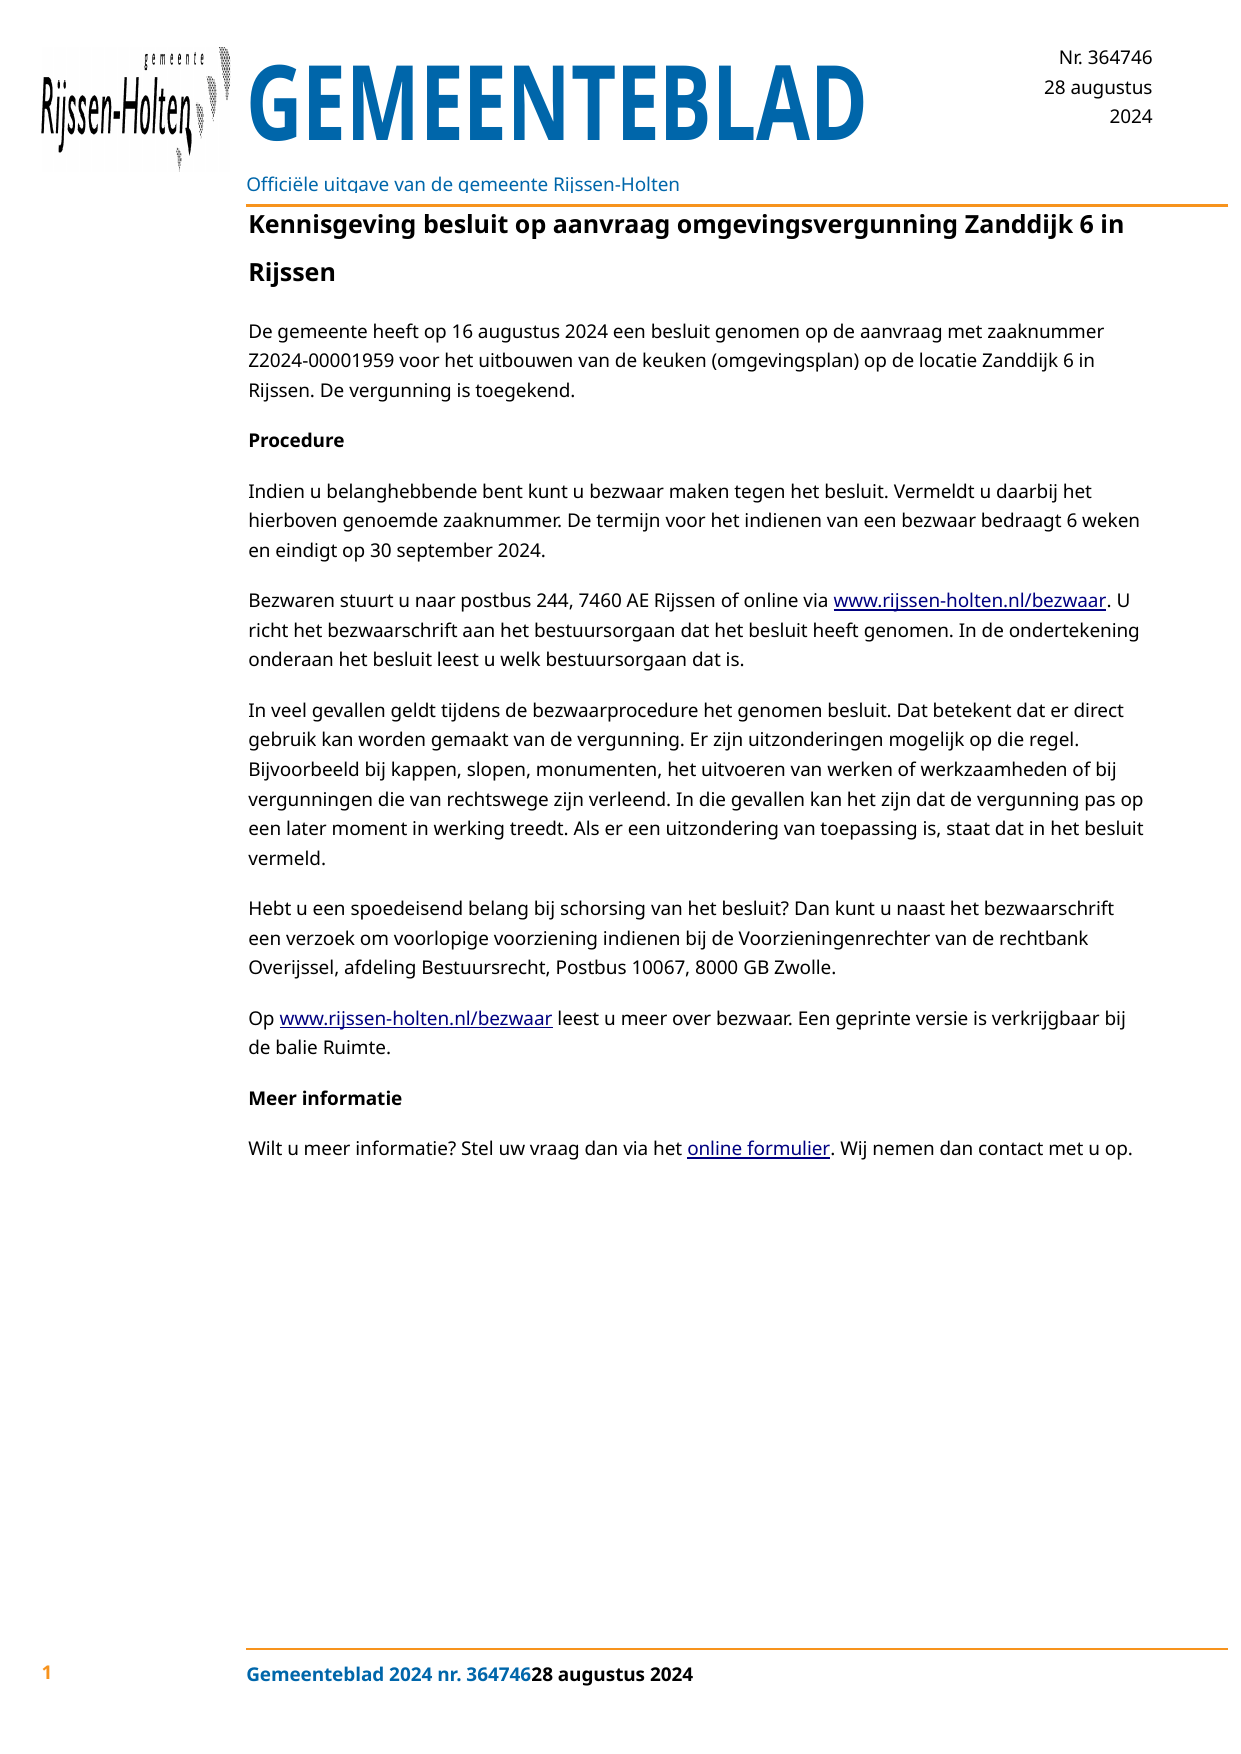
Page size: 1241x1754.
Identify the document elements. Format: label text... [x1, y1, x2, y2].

text Meer informatie [248, 1085, 1152, 1111]
picture [41, 47, 231, 172]
text Hebt u een spoedeisend belang bij schorsing van het besluit? Dan kunt u naast het bezwaarschrift een verzoek om voorlopige voorziening indienen bij de Voorzieningenrechter van de rechtbank Overijssel, afdeling Bestuursrecht, Postbus 10067, 8000 GB Zwolle. [248, 895, 1152, 980]
text Indien u belanghebbende bent kunt u bezwaar maken tegen het besluit. Vermeldt u daarbij het hierboven genoemde zaaknummer. De termijn voor het indienen van een bezwaar bedraagt 6 weken en eindigt op 30 september 2024. [248, 478, 1152, 563]
text Wilt u meer informatie? Stel uw vraag dan via het online formulier. Wij nemen dan contact met u op. [248, 1135, 1152, 1161]
text Op www.rijssen-holten.nl/bezwaar leest u meer over bezwaar. Een geprinte versie is verkrijgbaar bij de balie Ruimte. [248, 1005, 1152, 1060]
text In veel gevallen geldt tijdens de bezwaarprocedure het genomen besluit. Dat betekent dat er direct gebruik kan worden gemaakt van de vergunning. Er zijn uitzonderingen mogelijk op die regel. Bijvoorbeeld bij kappen, slopen, monumenten, het uitvoeren van werken of werkzaamheden of bij vergunningen die van rechtswege zijn verleend. In die gevallen kan het zijn dat de vergunning pas op een later moment in werking treedt. Als er een uitzondering van toepassing is, staat dat in het besluit vermeld. [248, 697, 1152, 871]
text Kennisgeving besluit op aanvraag omgevingsvergunning Zanddijk 6 in Rijssen [248, 207, 1152, 288]
text De gemeente heeft op 16 augustus 2024 een besluit genomen op de aanvraag met zaaknummer Z2024-00001959 voor het uitbouwen van de keuken (omgevingsplan) op de locatie Zanddijk 6 in Rijssen. De vergunning is toegekend. [248, 318, 1152, 403]
text Bezwaren stuurt u naar postbus 244, 7460 AE Rijssen of online via www.rijssen-holten.nl/bezwaar. U richt het bezwaarschrift aan het bestuursorgaan dat het besluit heeft genomen. In de ondertekening onderaan het besluit leest u welk bestuursorgaan dat is. [248, 587, 1152, 672]
text Procedure [248, 427, 1152, 453]
